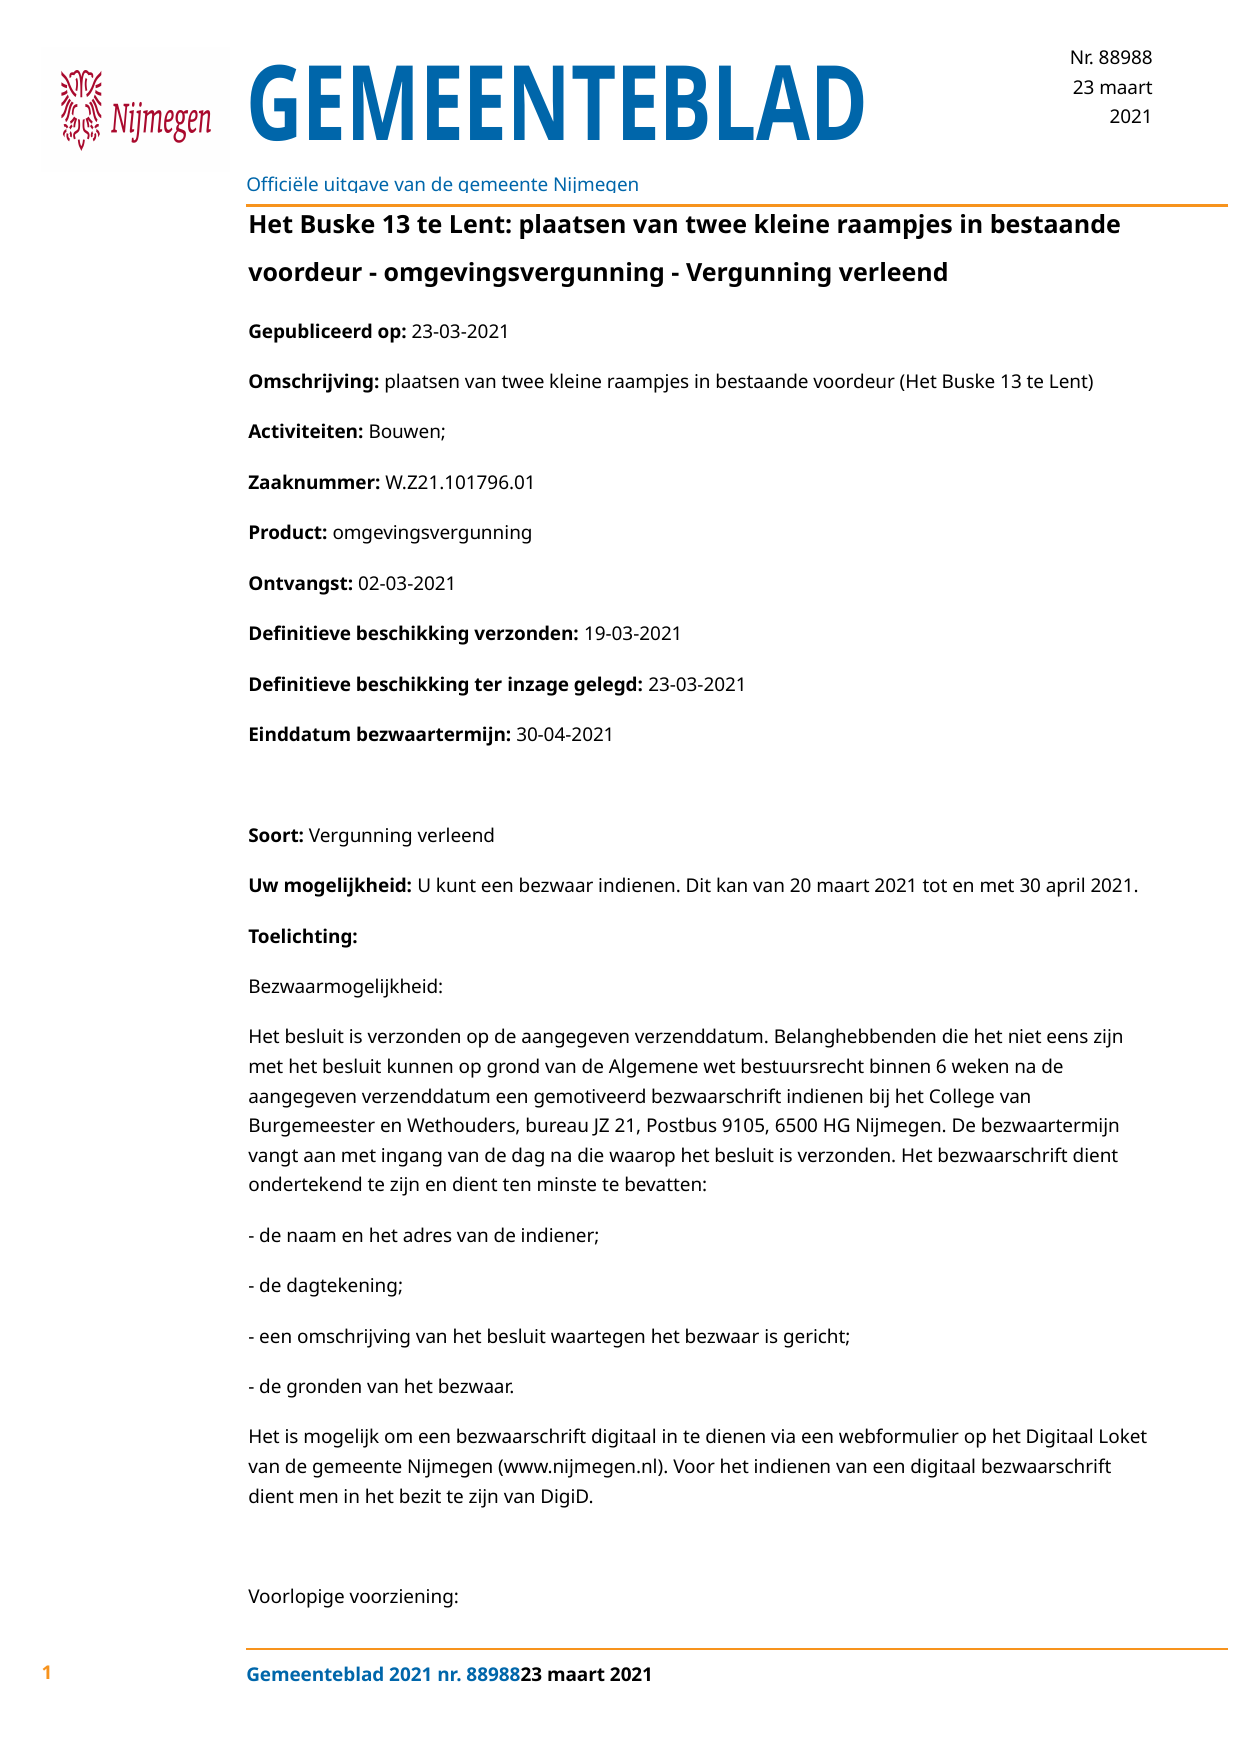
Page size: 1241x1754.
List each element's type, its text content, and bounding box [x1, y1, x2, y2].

text - de dagtekening; [248, 1272, 1152, 1298]
text Ontvangst: 02-03-2021 [248, 570, 1152, 596]
text Omschrijving: plaatsen van twee kleine raampjes in bestaande voordeur (Het Buske 13 te Lent) [248, 368, 1152, 394]
text Voorlopige voorziening: [248, 1584, 1152, 1609]
text Definitieve beschikking verzonden: 19-03-2021 [248, 620, 1152, 646]
text Toelichting: [248, 923, 1152, 949]
text - een omschrijving van het besluit waartegen het bezwaar is gericht; [248, 1323, 1152, 1349]
text - de naam en het adres van de indiener; [248, 1222, 1152, 1248]
text Bezwaarmogelijkheid: [248, 973, 1152, 999]
text Product: omgevingsvergunning [248, 519, 1152, 545]
text Het Buske 13 te Lent: plaatsen van twee kleine raampjes in bestaande voordeur - omgevingsvergunning - Vergunning verleend [248, 207, 1152, 288]
text Soort: Vergunning verleend [248, 822, 1152, 848]
text Het is mogelijk om een bezwaarschrift digitaal in te dienen via een webformulier op het Digitaal Loket van de gemeente Nijmegen (www.nijmegen.nl). Voor het indienen van een digitaal bezwaarschrift dient men in het bezit te zijn van DigiD. [248, 1424, 1152, 1509]
text Gepubliceerd op: 23-03-2021 [248, 318, 1152, 344]
text Activiteiten: Bouwen; [248, 419, 1152, 444]
text Uw mogelijkheid: U kunt een bezwaar indienen. Dit kan van 20 maart 2021 tot en met 30 april 2021. [248, 872, 1152, 898]
text Einddatum bezwaartermijn: 30-04-2021 [248, 721, 1152, 747]
text Zaaknummer: W.Z21.101796.01 [248, 469, 1152, 495]
text Het besluit is verzonden op de aangegeven verzenddatum. Belanghebbenden die het niet eens zijn met het besluit kunnen op grond van de Algemene wet bestuursrecht binnen 6 weken na de aangegeven verzenddatum een gemotiveerd bezwaarschrift indienen bij het College van Burgemeester en Wethouders, bureau JZ 21, Postbus 9105, 6500 HG Nijmegen. De bezwaartermijn vangt aan met ingang van de dag na die waarop het besluit is verzonden. Het bezwaarschrift dient ondertekend te zijn en dient ten minste te bevatten: [248, 1024, 1152, 1197]
picture [41, 47, 231, 172]
text Definitieve beschikking ter inzage gelegd: 23-03-2021 [248, 671, 1152, 697]
text - de gronden van het bezwaar. [248, 1373, 1152, 1399]
